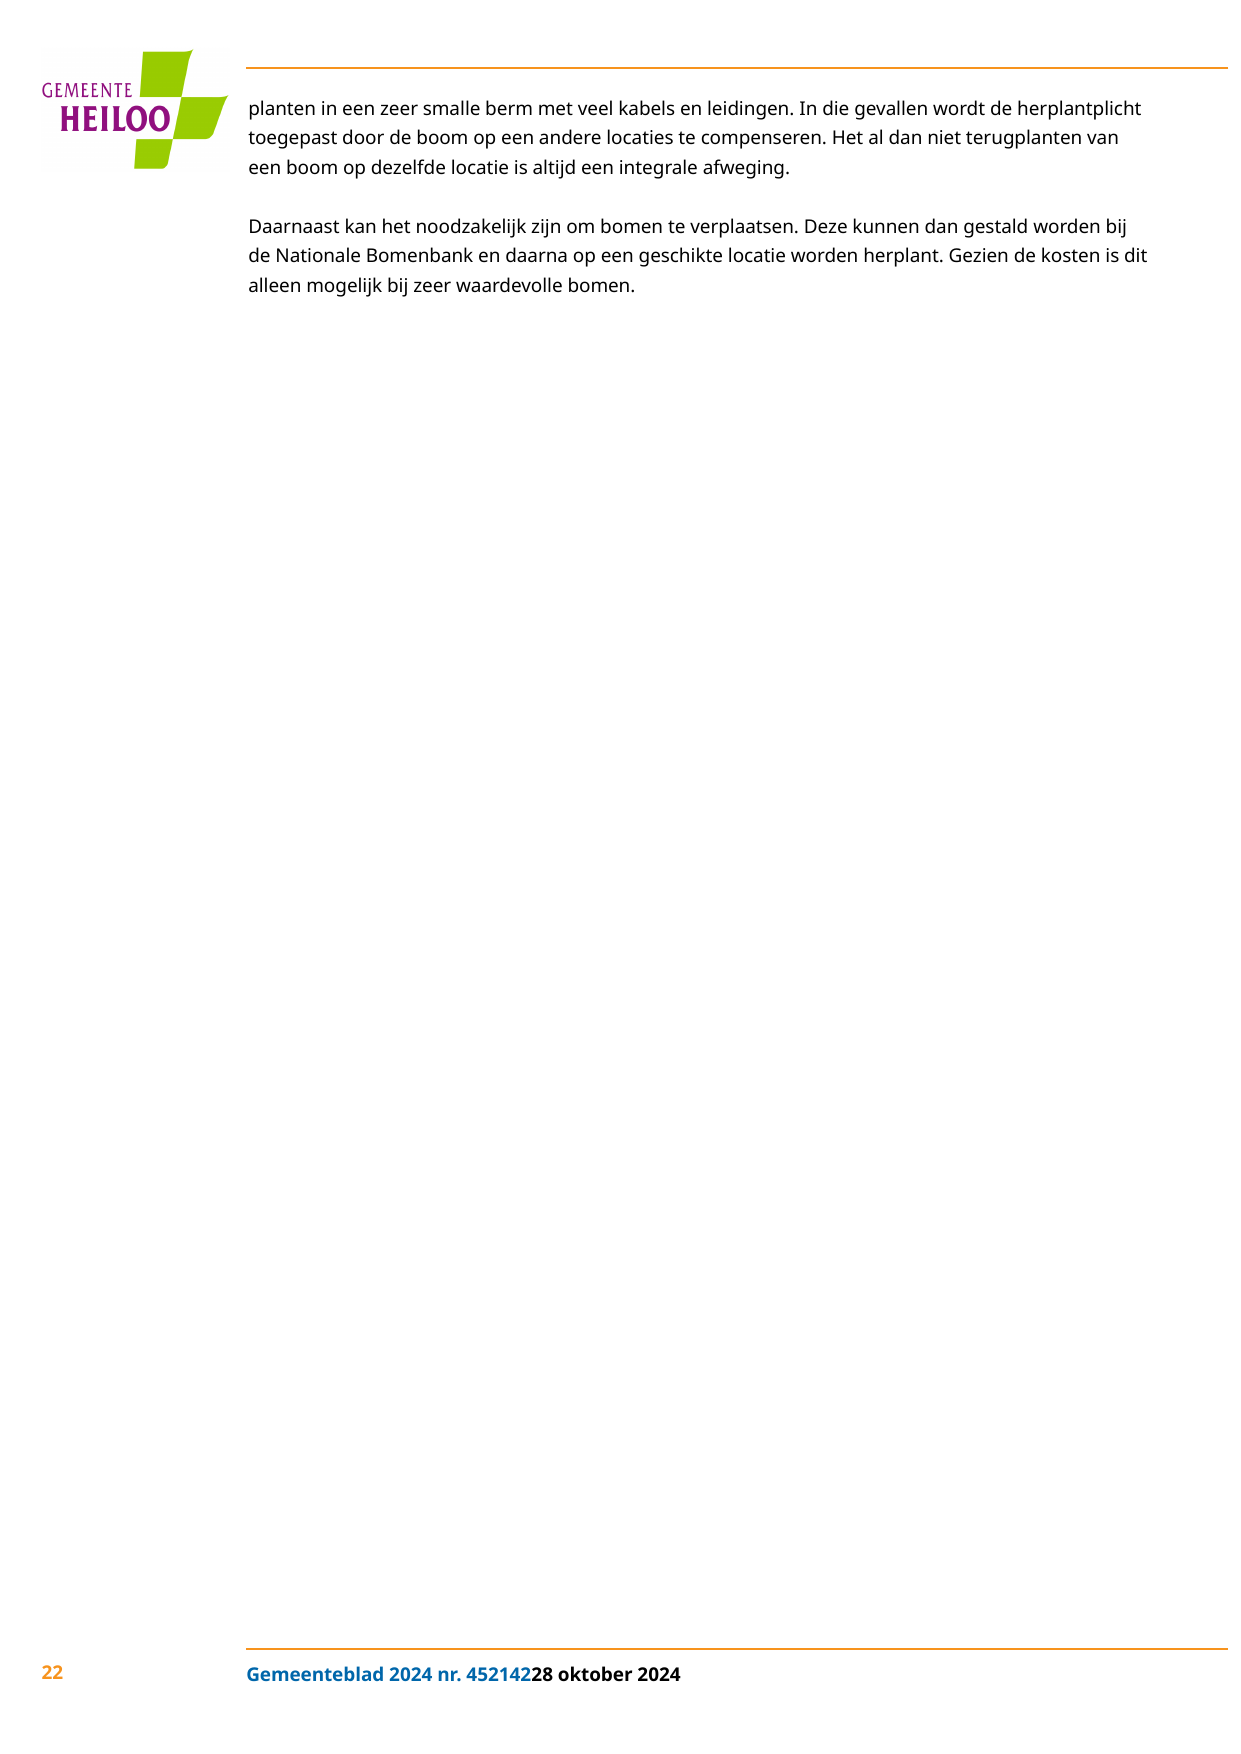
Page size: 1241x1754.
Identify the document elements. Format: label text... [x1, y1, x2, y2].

picture [41, 47, 231, 172]
text Daarnaast kan het noodzakelijk zijn om bomen te verplaatsen. Deze kunnen dan gestald worden bij de Nationale Bomenbank en daarna op een geschikte locatie worden herplant. Gezien de kosten is dit alleen mogelijk bij zeer waardevolle bomen. [248, 213, 1152, 298]
text planten in een zeer smalle berm met veel kabels en leidingen. In die gevallen wordt de herplantplicht toegepast door de boom op een andere locaties te compenseren. Het al dan niet terugplanten van een boom op dezelfde locatie is altijd een integrale afweging. [248, 95, 1152, 180]
